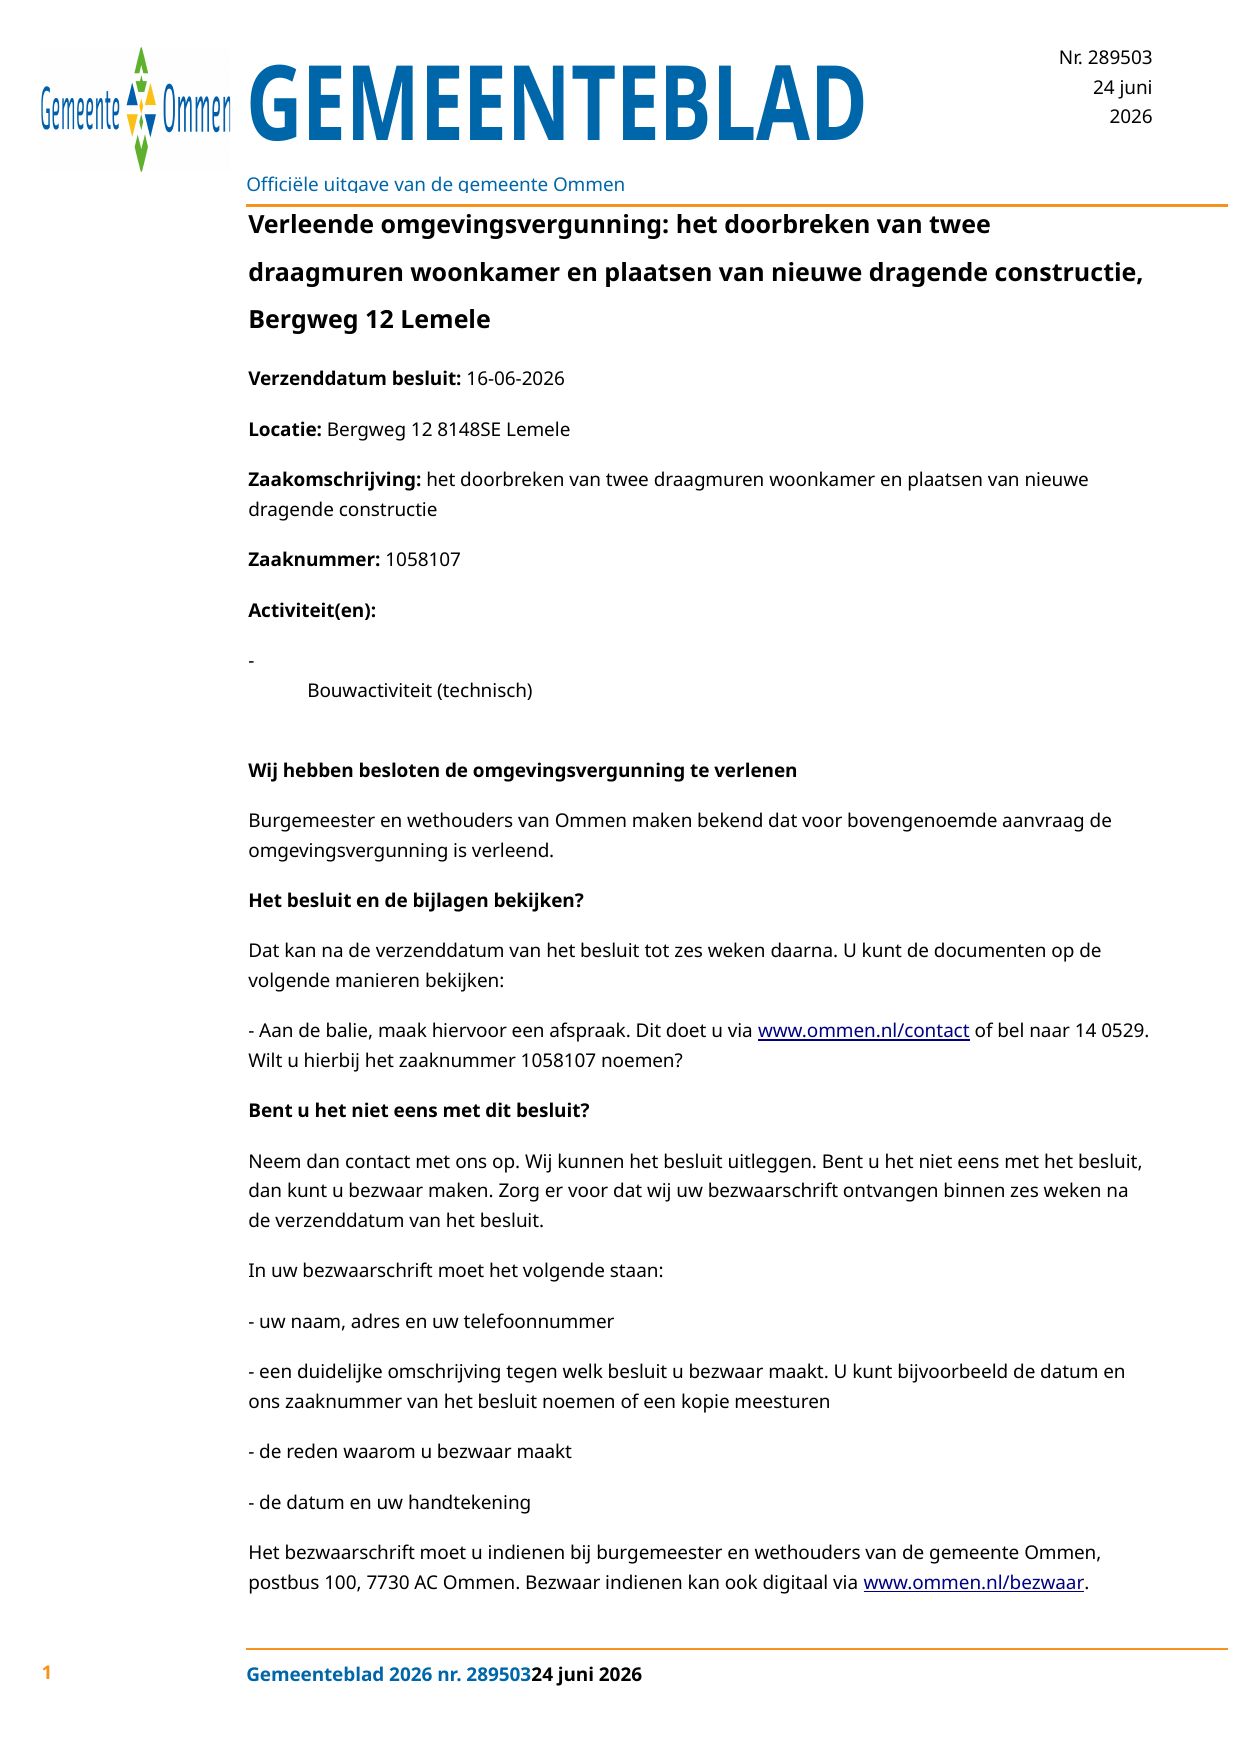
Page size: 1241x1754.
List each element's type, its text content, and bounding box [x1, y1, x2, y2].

text Verzenddatum besluit: 16-06-2026 [248, 366, 1152, 391]
text - de reden waarom u bezwaar maakt [248, 1438, 1152, 1464]
picture [41, 47, 231, 172]
text Wij hebben besloten de omgevingsvergunning te verlenen [248, 757, 1152, 782]
list Bouwactiviteit (technisch) [248, 677, 1152, 702]
text In uw bezwaarschrift moet het volgende staan: [248, 1258, 1152, 1283]
text Het besluit en de bijlagen bekijken? [248, 887, 1152, 913]
text - de datum en uw handtekening [248, 1489, 1152, 1514]
text Activiteit(en): [248, 597, 1152, 622]
text Zaaknummer: 1058107 [248, 546, 1152, 572]
text Het bezwaarschrift moet u indienen bij burgemeester en wethouders van de gemeente Ommen, postbus 100, 7730 AC Ommen. Bezwaar indienen kan ook digitaal via www.ommen.nl/bezwaar. [248, 1539, 1152, 1594]
text Burgemeester en wethouders van Ommen maken bekend dat voor bovengenoemde aanvraag de omgevingsvergunning is verleend. [248, 807, 1152, 862]
text Locatie: Bergweg 12 8148SE Lemele [248, 416, 1152, 442]
text Dat kan na de verzenddatum van het besluit tot zes weken daarna. U kunt de documenten op de volgende manieren bekijken: [248, 938, 1152, 993]
text - uw naam, adres en uw telefoonnummer [248, 1308, 1152, 1334]
text Verleende omgevingsvergunning: het doorbreken van twee draagmuren woonkamer en plaatsen van nieuwe dragende constructie, Bergweg 12 Lemele [248, 207, 1152, 336]
text Neem dan contact met ons op. Wij kunnen het besluit uitleggen. Bent u het niet eens met het besluit, dan kunt u bezwaar maken. Zorg er voor dat wij uw bezwaarschrift ontvangen binnen zes weken na de verzenddatum van het besluit. [248, 1148, 1152, 1233]
text Bent u het niet eens met dit besluit? [248, 1098, 1152, 1123]
text - een duidelijke omschrijving tegen welk besluit u bezwaar maakt. U kunt bijvoorbeeld de datum en ons zaaknummer van het besluit noemen of een kopie meesturen [248, 1358, 1152, 1414]
text Zaakomschrijving: het doorbreken van twee draagmuren woonkamer en plaatsen van nieuwe dragende constructie [248, 466, 1152, 522]
text - Aan de balie, maak hiervoor een afspraak. Dit doet u via www.ommen.nl/contact of bel naar 14 0529. Wilt u hierbij het zaaknummer 1058107 noemen? [248, 1018, 1152, 1073]
